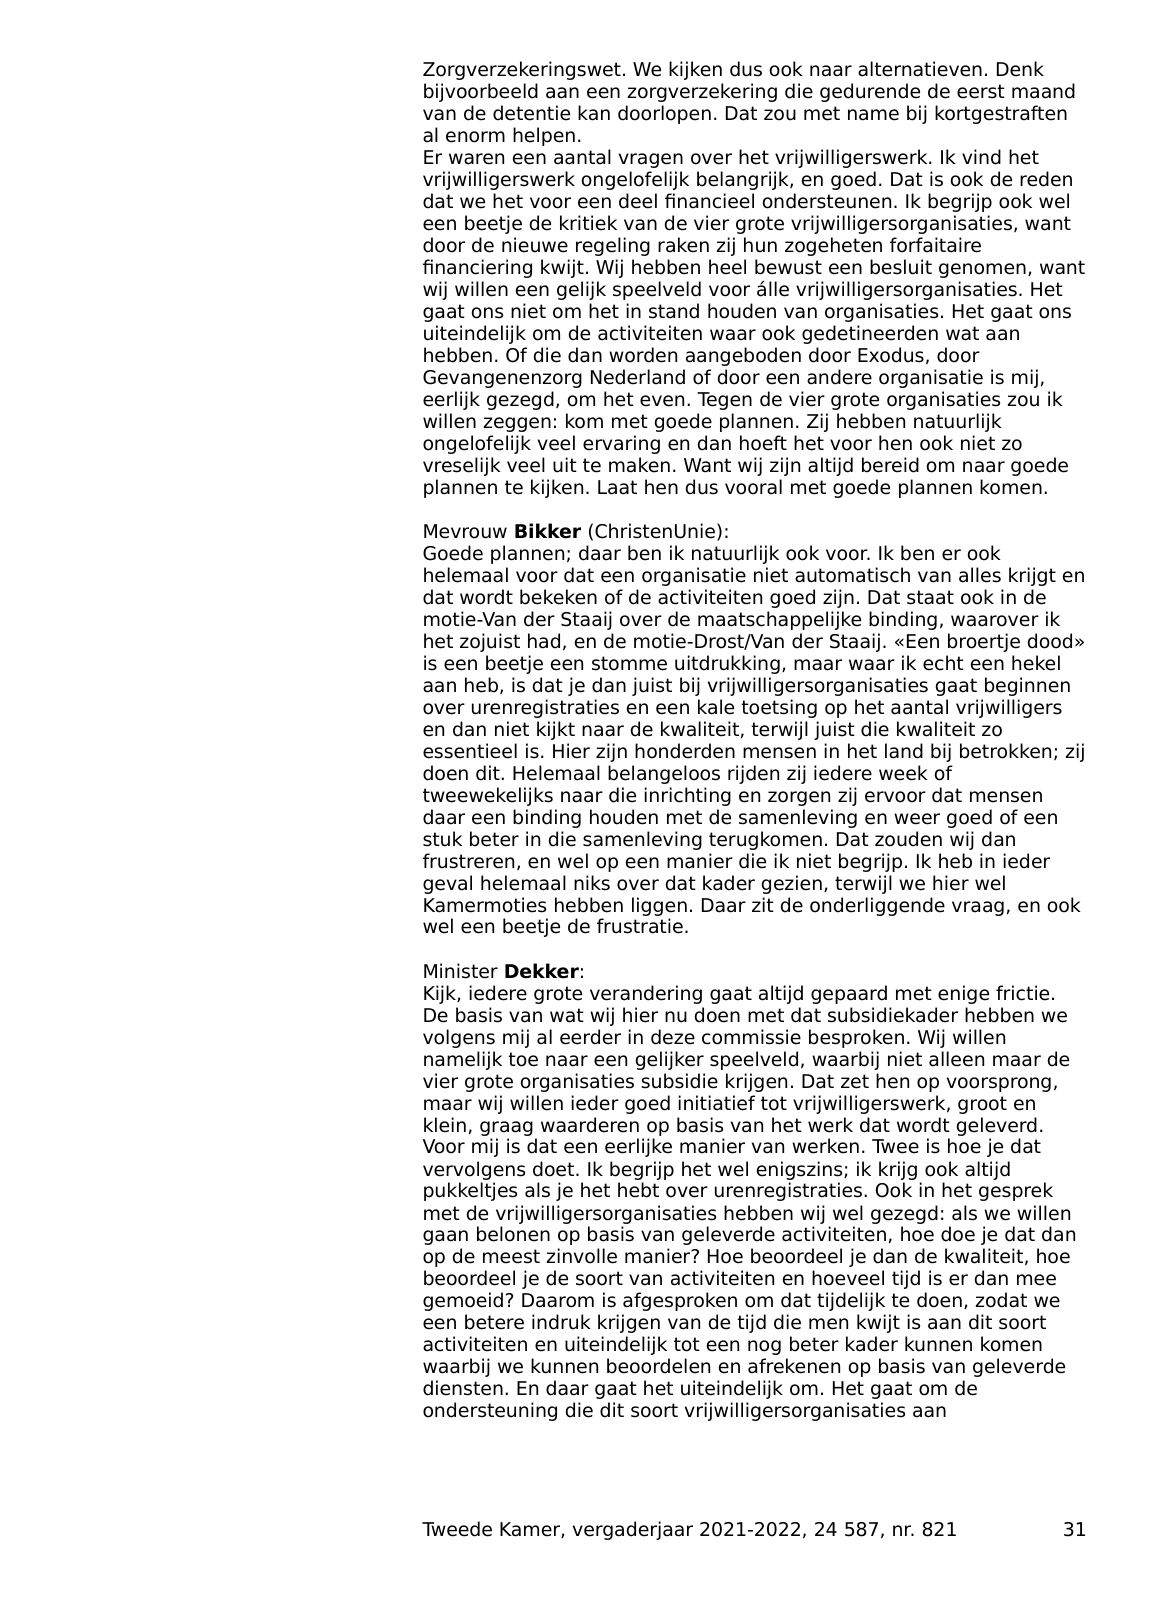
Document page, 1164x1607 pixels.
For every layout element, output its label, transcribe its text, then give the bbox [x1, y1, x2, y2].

text Goede plannen; daar ben ik natuurlijk ook voor. Ik ben er ook helemaal voor dat een organisatie niet automatisch van alles krijgt en dat wordt bekeken of de activiteiten goed zijn. Dat staat ook in de motie-Van der Staaij over de maatschappelijke binding, waarover ik het zojuist had, en de motie-Drost/Van der Staaij. «Een broertje dood» is een beetje een stomme uitdrukking, maar waar ik echt een hekel aan heb, is dat je dan juist bij vrijwilligersorganisaties gaat beginnen over urenregistraties en een kale toetsing op het aantal vrijwilligers en dan niet kijkt naar de kwaliteit, terwijl juist die kwaliteit zo essentieel is. Hier zijn honderden mensen in het land bij betrokken; zij doen dit. Helemaal belangeloos rijden zij iedere week of tweewekelijks naar die inrichting en zorgen zij ervoor dat mensen daar een binding houden met de samenleving en weer goed of een stuk beter in die samenleving terugkomen. Dat zouden wij dan frustreren, en wel op een manier die ik niet begrijp. Ik heb in ieder geval helemaal niks over dat kader gezien, terwijl we hier wel Kamermoties hebben liggen. Daar zit de onderliggende vraag, en ook wel een beetje de frustratie. [422, 543, 1087, 938]
text Zorgverzekeringswet. We kijken dus ook naar alternatieven. Denk bijvoorbeeld aan een zorgverzekering die gedurende de eerst maand van de detentie kan doorlopen. Dat zou met name bij kortgestraften al enorm helpen. [422, 59, 1087, 147]
text Kijk, iedere grote verandering gaat altijd gepaard met enige frictie. De basis van wat wij hier nu doen met dat subsidiekader hebben we volgens mij al eerder in deze commissie besproken. Wij willen namelijk toe naar een gelijker speelveld, waarbij niet alleen maar de vier grote organisaties subsidie krijgen. Dat zet hen op voorsprong, maar wij willen ieder goed initiatief tot vrijwilligerswerk, groot en klein, graag waarderen op basis van het werk dat wordt geleverd. Voor mij is dat een eerlijke manier van werken. Twee is hoe je dat vervolgens doet. Ik begrijp het wel enigszins; ik krijg ook altijd pukkeltjes als je het hebt over urenregistraties. Ook in het gesprek met de vrijwilligersorganisaties hebben wij wel gezegd: als we willen gaan belonen op basis van geleverde activiteiten, hoe doe je dat dan op de meest zinvolle manier? Hoe beoordeel je dan de kwaliteit, hoe beoordeel je de soort van activiteiten en hoeveel tijd is er dan mee gemoeid? Daarom is afgesproken om dat tijdelijk te doen, zodat we een betere indruk krijgen van de tijd die men kwijt is aan dit soort activiteiten en uiteindelijk tot een nog beter kader kunnen komen waarbij we kunnen beoordelen en afrekenen op basis van geleverde diensten. En daar gaat het uiteindelijk om. Het gaat om de ondersteuning die dit soort vrijwilligersorganisaties aan [422, 983, 1087, 1422]
text Minister Dekker: [422, 961, 1087, 983]
text Mevrouw Bikker (ChristenUnie): [422, 521, 1087, 543]
text Er waren een aantal vragen over het vrijwilligerswerk. Ik vind het vrijwilligerswerk ongelofelijk belangrijk, en goed. Dat is ook de reden dat we het voor een deel financieel ondersteunen. Ik begrijp ook wel een beetje de kritiek van de vier grote vrijwilligersorganisaties, want door de nieuwe regeling raken zij hun zogeheten forfaitaire financiering kwijt. Wij hebben heel bewust een besluit genomen, want wij willen een gelijk speelveld voor álle vrijwilligersorganisaties. Het gaat ons niet om het in stand houden van organisaties. Het gaat ons uiteindelijk om de activiteiten waar ook gedetineerden wat aan hebben. Of die dan worden aangeboden door Exodus, door Gevangenenzorg Nederland of door een andere organisatie is mij, eerlijk gezegd, om het even. Tegen de vier grote organisaties zou ik willen zeggen: kom met goede plannen. Zij hebben natuurlijk ongelofelijk veel ervaring en dan hoeft het voor hen ook niet zo vreselijk veel uit te maken. Want wij zijn altijd bereid om naar goede plannen te kijken. Laat hen dus vooral met goede plannen komen. [422, 147, 1087, 499]
